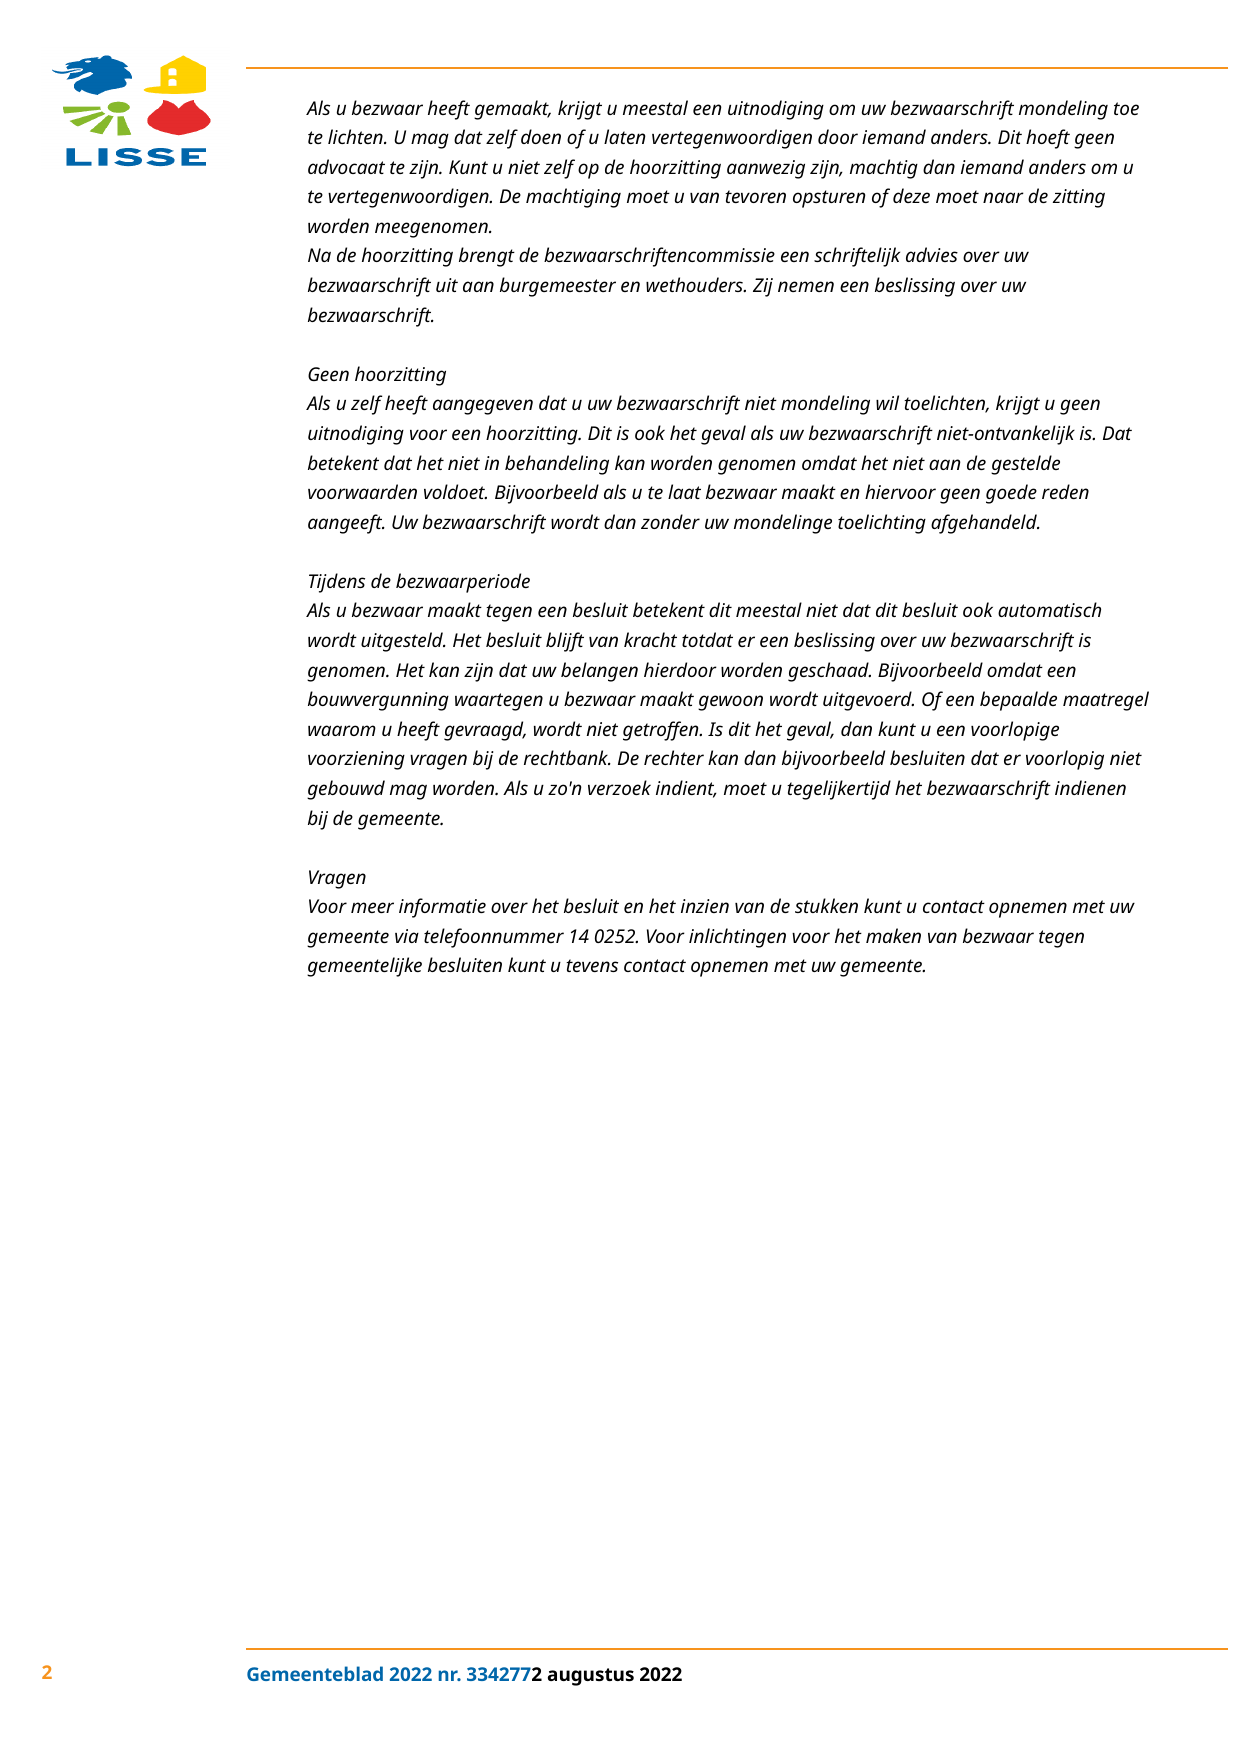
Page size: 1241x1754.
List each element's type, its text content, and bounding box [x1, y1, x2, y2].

list Tijdens de bezwaarperiode [248, 568, 1152, 594]
list Voor meer informatie over het besluit en het inzien van de stukken kunt u contact opnemen met uw gemeente via telefoonnummer 14 0252. Voor inlichtingen voor het maken van bezwaar tegen gemeentelijke besluiten kunt u tevens contact opnemen met uw gemeente. [248, 893, 1152, 978]
list Als u bezwaar heeft gemaakt, krijgt u meestal een uitnodiging om uw bezwaarschrift mondeling toe te lichten. U mag dat zelf doen of u laten vertegenwoordigen door iemand anders. Dit hoeft geen advocaat te zijn. Kunt u niet zelf op de hoorzitting aanwezig zijn, machtig dan iemand anders om u te vertegenwoordigen. De machtiging moet u van tevoren opsturen of deze moet naar de zitting worden meegenomen. [248, 95, 1152, 239]
list Als u zelf heeft aangegeven dat u uw bezwaarschrift niet mondeling wil toelichten, krijgt u geen uitnodiging voor een hoorzitting. Dit is ook het geval als uw bezwaarschrift niet-ontvankelijk is. Dat betekent dat het niet in behandeling kan worden genomen omdat het niet aan de gestelde voorwaarden voldoet. Bijvoorbeeld als u te laat bezwaar maakt en hiervoor geen goede reden aangeeft. Uw bezwaarschrift wordt dan zonder uw mondelinge toelichting afgehandeld. [248, 391, 1152, 535]
list Als u bezwaar maakt tegen een besluit betekent dit meestal niet dat dit besluit ook automatisch wordt uitgesteld. Het besluit blijft van kracht totdat er een beslissing over uw bezwaarschrift is genomen. Het kan zijn dat uw belangen hierdoor worden geschaad. Bijvoorbeeld omdat een bouwvergunning waartegen u bezwaar maakt gewoon wordt uitgevoerd. Of een bepaalde maatregel waarom u heeft gevraagd, wordt niet getroffen. Is dit het geval, dan kunt u een voorlopige voorziening vragen bij de rechtbank. De rechter kan dan bijvoorbeeld besluiten dat er voorlopig niet gebouwd mag worden. Als u zo'n verzoek indient, moet u tegelijkertijd het bezwaarschrift indienen bij de gemeente. [248, 598, 1152, 831]
list Geen hoorzitting [248, 361, 1152, 387]
list Vragen [248, 864, 1152, 890]
list Na de hoorzitting brengt de bezwaarschriftencommissie een schriftelijk advies over uw bezwaarschrift uit aan burgemeester en wethouders. Zij nemen een beslissing over uw bezwaarschrift. [248, 243, 1152, 328]
picture [41, 47, 231, 172]
